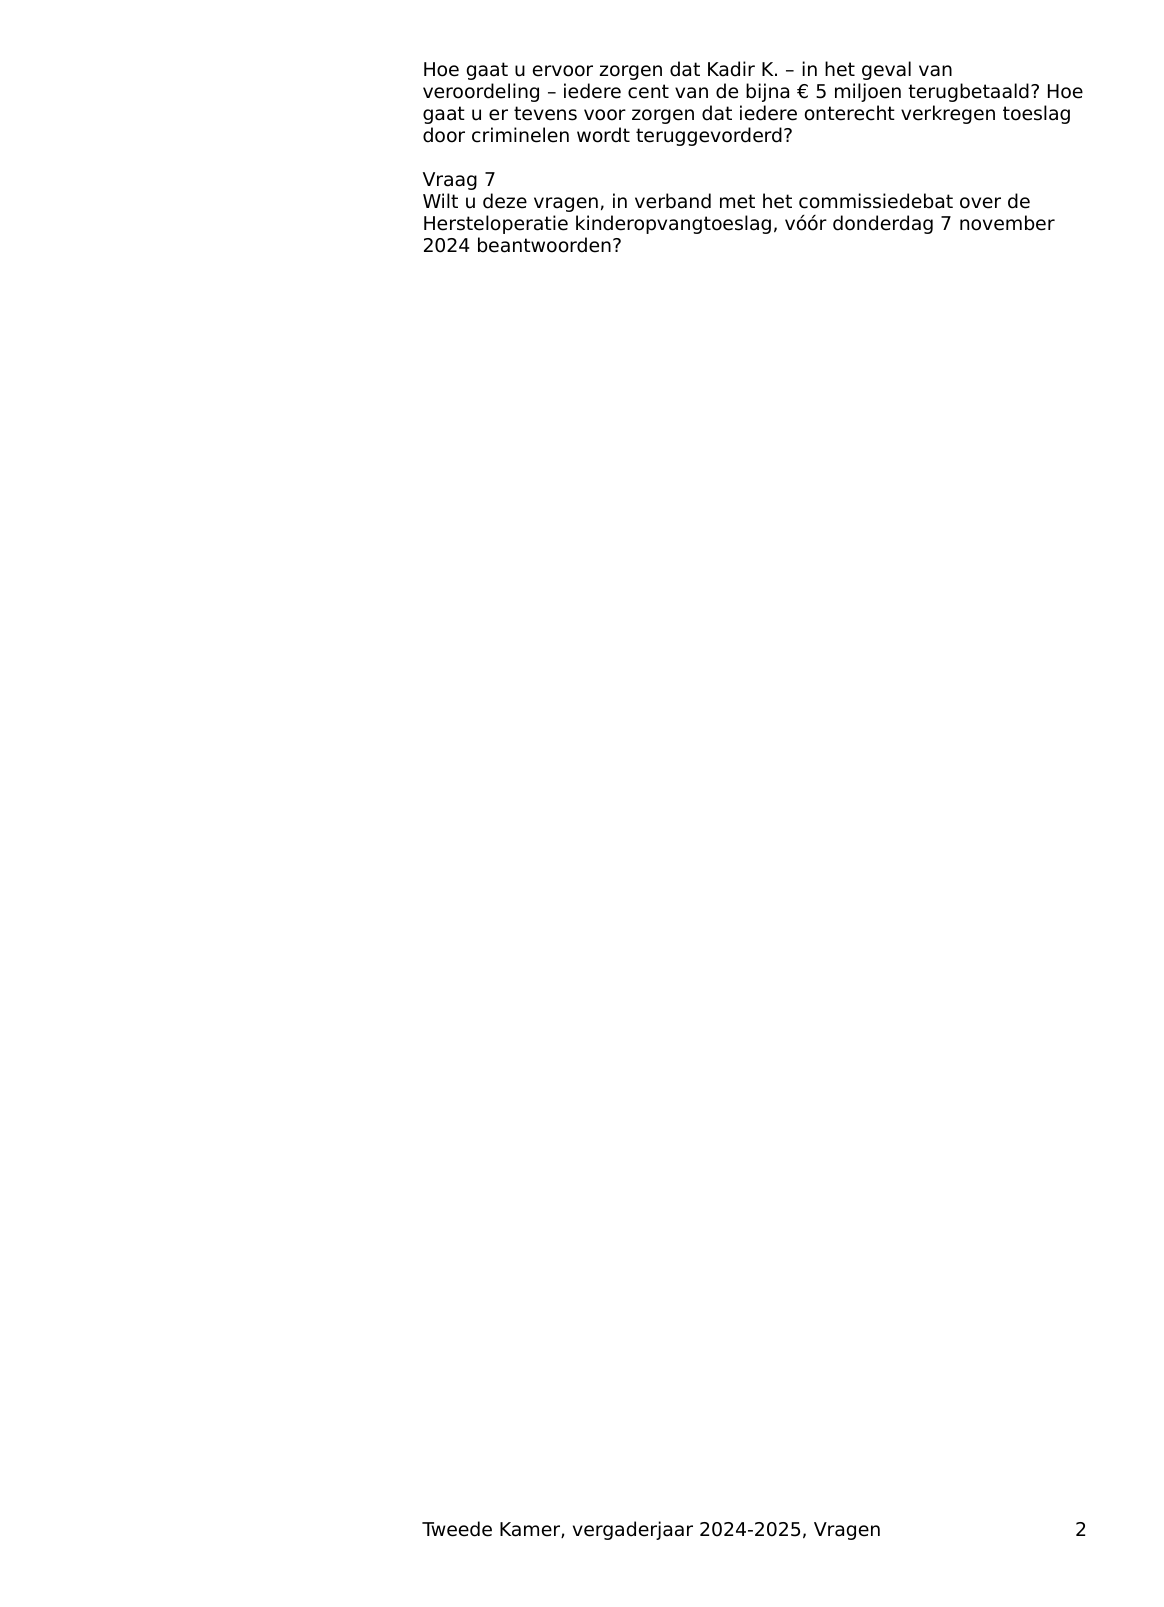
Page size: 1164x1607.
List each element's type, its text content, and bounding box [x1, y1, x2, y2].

text Vraag 7 [422, 169, 1087, 191]
text Hoe gaat u ervoor zorgen dat Kadir K. – in het geval van veroordeling – iedere cent van de bijna € 5 miljoen terugbetaald? Hoe gaat u er tevens voor zorgen dat iedere onterecht verkregen toeslag door criminelen wordt teruggevorderd? [422, 59, 1087, 147]
text Wilt u deze vragen, in verband met het commissiedebat over de Hersteloperatie kinderopvangtoeslag, vóór donderdag 7 november 2024 beantwoorden? [422, 191, 1087, 257]
